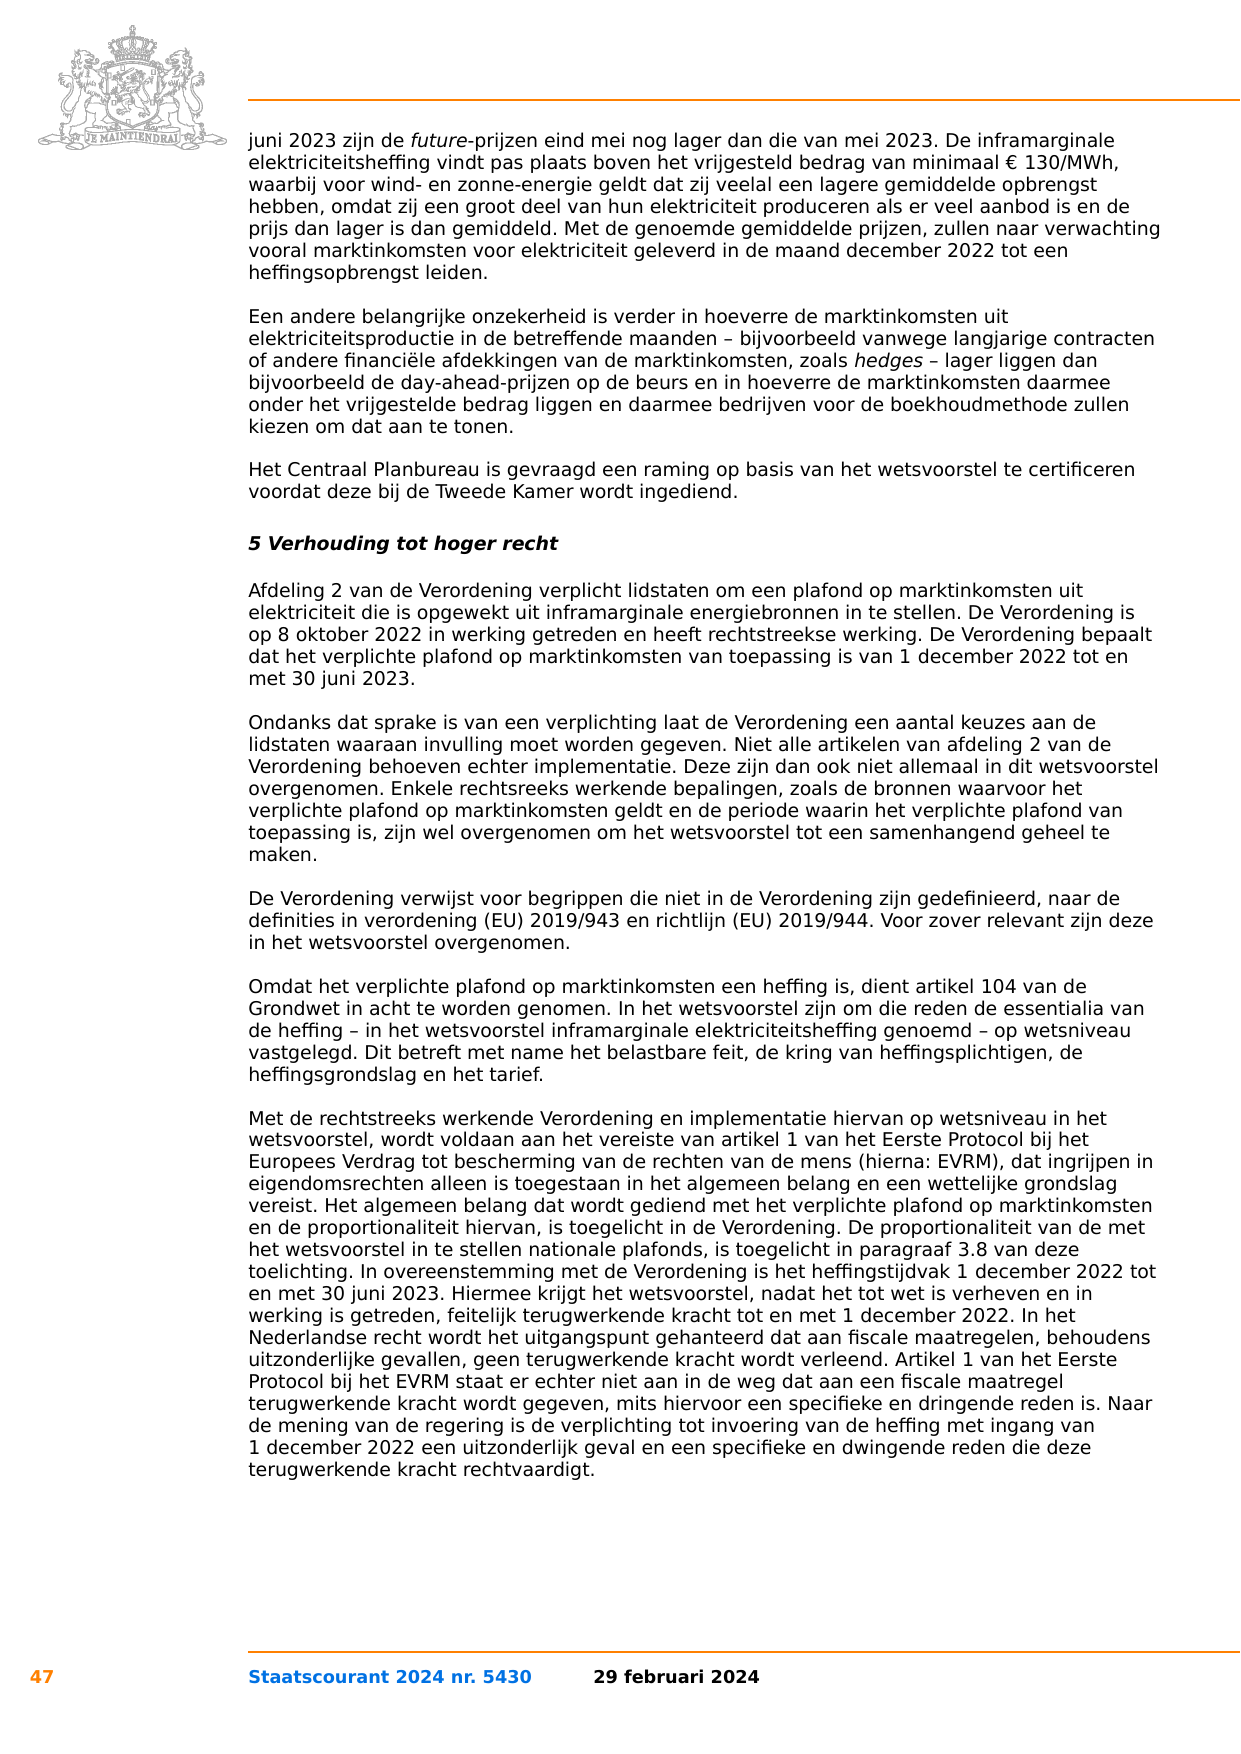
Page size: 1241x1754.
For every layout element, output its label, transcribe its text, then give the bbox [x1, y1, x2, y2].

text Ondanks dat sprake is van een verplichting laat de Verordening een aantal keuzes aan de lidstaten waaraan invulling moet worden gegeven. Niet alle artikelen van afdeling 2 van de Verordening behoeven echter implementatie. Deze zijn dan ook niet allemaal in dit wetsvoorstel overgenomen. Enkele rechtsreeks werkende bepalingen, zoals de bronnen waarvoor het verplichte plafond op marktinkomsten geldt en de periode waarin het verplichte plafond van toepassing is, zijn wel overgenomen om het wetsvoorstel tot een samenhangend geheel te maken. [248, 712, 1163, 866]
text juni 2023 zijn de future-prijzen eind mei nog lager dan die van mei 2023. De inframarginale elektriciteitsheffing vindt pas plaats boven het vrijgesteld bedrag van minimaal € 130/MWh, waarbij voor wind- en zonne-energie geldt dat zij veelal een lagere gemiddelde opbrengst hebben, omdat zij een groot deel van hun elektriciteit produceren als er veel aanbod is en de prijs dan lager is dan gemiddeld. Met de genoemde gemiddelde prijzen, zullen naar verwachting vooral marktinkomsten voor elektriciteit geleverd in de maand december 2022 tot een heffingsopbrengst leiden. [248, 130, 1163, 284]
subtitle 5 Verhouding tot hoger recht [248, 533, 1163, 555]
text Het Centraal Planbureau is gevraagd een raming op basis van het wetsvoorstel te certificeren voordat deze bij de Tweede Kamer wordt ingediend. [248, 459, 1163, 503]
picture [38, 25, 227, 150]
text Een andere belangrijke onzekerheid is verder in hoeverre de marktinkomsten uit elektriciteitsproductie in de betreffende maanden – bijvoorbeeld vanwege langjarige contracten of andere financiële afdekkingen van de marktinkomsten, zoals hedges – lager liggen dan bijvoorbeeld de day-ahead-prijzen op de beurs en in hoeverre de marktinkomsten daarmee onder het vrijgestelde bedrag liggen en daarmee bedrijven voor de boekhoudmethode zullen kiezen om dat aan te tonen. [248, 306, 1163, 437]
text Met de rechtstreeks werkende Verordening en implementatie hiervan op wetsniveau in het wetsvoorstel, wordt voldaan aan het vereiste van artikel 1 van het Eerste Protocol bij het Europees Verdrag tot bescherming van de rechten van de mens (hierna: EVRM), dat ingrijpen in eigendomsrechten alleen is toegestaan in het algemeen belang en een wettelijke grondslag vereist. Het algemeen belang dat wordt gediend met het verplichte plafond op marktinkomsten en de proportionaliteit hiervan, is toegelicht in de Verordening. De proportionaliteit van de met het wetsvoorstel in te stellen nationale plafonds, is toegelicht in paragraaf 3.8 van deze toelichting. In overeenstemming met de Verordening is het heffingstijdvak 1 december 2022 tot en met 30 juni 2023. Hiermee krijgt het wetsvoorstel, nadat het tot wet is verheven en in werking is getreden, feitelijk terugwerkende kracht tot en met 1 december 2022. In het Nederlandse recht wordt het uitgangspunt gehanteerd dat aan fiscale maatregelen, behoudens uitzonderlijke gevallen, geen terugwerkende kracht wordt verleend. Artikel 1 van het Eerste Protocol bij het EVRM staat er echter niet aan in de weg dat aan een fiscale maatregel terugwerkende kracht wordt gegeven, mits hiervoor een specifieke en dringende reden is. Naar de mening van de regering is de verplichting tot invoering van de heffing met ingang van 1 december 2022 een uitzonderlijk geval en een specifieke en dwingende reden die deze terugwerkende kracht rechtvaardigt. [248, 1107, 1163, 1481]
text Omdat het verplichte plafond op marktinkomsten een heffing is, dient artikel 104 van de Grondwet in acht te worden genomen. In het wetsvoorstel zijn om die reden de essentialia van de heffing – in het wetsvoorstel inframarginale elektriciteitsheffing genoemd – op wetsniveau vastgelegd. Dit betreft met name het belastbare feit, de kring van heffingsplichtigen, de heffingsgrondslag en het tarief. [248, 976, 1163, 1086]
text Afdeling 2 van de Verordening verplicht lidstaten om een plafond op marktinkomsten uit elektriciteit die is opgewekt uit inframarginale energiebronnen in te stellen. De Verordening is op 8 oktober 2022 in werking getreden en heeft rechtstreekse werking. De Verordening bepaalt dat het verplichte plafond op marktinkomsten van toepassing is van 1 december 2022 tot en met 30 juni 2023. [248, 580, 1163, 690]
text De Verordening verwijst voor begrippen die niet in de Verordening zijn gedefinieerd, naar de definities in verordening (EU) 2019/943 en richtlijn (EU) 2019/944. Voor zover relevant zijn deze in het wetsvoorstel overgenomen. [248, 888, 1163, 954]
